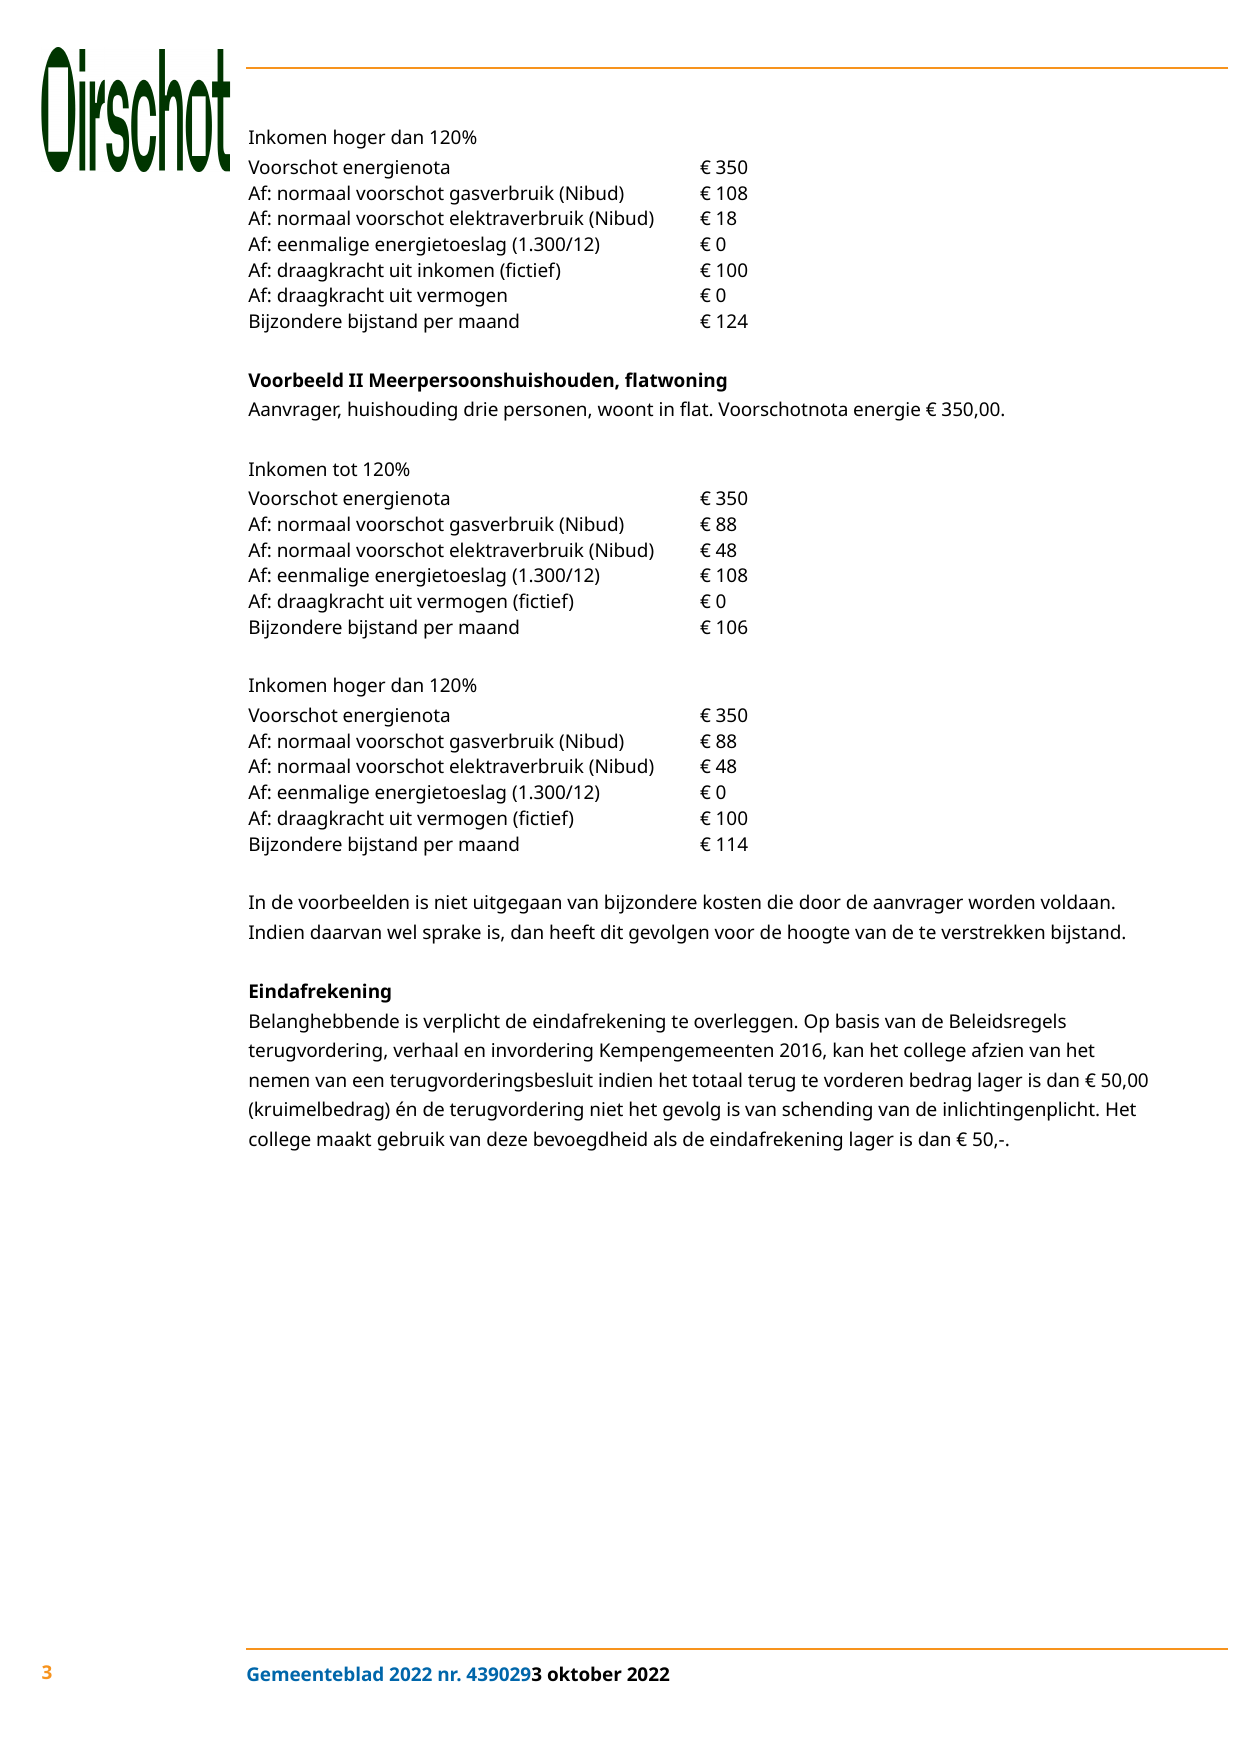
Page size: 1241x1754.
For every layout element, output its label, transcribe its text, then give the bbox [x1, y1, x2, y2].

table_cell Af: draagkracht uit vermogen [248, 283, 700, 308]
table_cell € 88 [700, 728, 1152, 754]
table_header € 350 [700, 485, 1152, 511]
table_cell Bijzondere bijstand per maand [248, 309, 700, 334]
table_cell € 108 [700, 563, 1152, 588]
table_cell € 108 [700, 180, 1152, 206]
text Inkomen hoger dan 120% [248, 124, 1152, 150]
text Inkomen hoger dan 120% [248, 673, 1152, 698]
table_cell € 48 [700, 537, 1152, 563]
text Aanvrager, huishouding drie personen, woont in flat. Voorschotnota energie € 350,00. [248, 397, 1152, 422]
table_cell Af: normaal voorschot elektraverbruik (Nibud) [248, 537, 700, 563]
table_cell € 48 [700, 754, 1152, 779]
text Inkomen tot 120% [248, 456, 1152, 481]
table_cell Af: normaal voorschot elektraverbruik (Nibud) [248, 754, 700, 779]
table_cell € 0 [700, 780, 1152, 805]
text In de voorbeelden is niet uitgegaan van bijzondere kosten die door de aanvrager worden voldaan. [248, 889, 1152, 915]
table_cell € 100 [700, 805, 1152, 831]
table_cell € 0 [700, 588, 1152, 614]
table_cell Af: draagkracht uit vermogen (fictief) [248, 588, 700, 614]
table_cell € 100 [700, 257, 1152, 283]
table_cell Af: eenmalige energietoeslag (1.300/12) [248, 563, 700, 588]
text Eindafrekening [248, 978, 1152, 1004]
table_header Voorschot energienota [248, 154, 700, 180]
table_cell Af: draagkracht uit inkomen (fictief) [248, 257, 700, 283]
table_cell € 106 [700, 614, 1152, 640]
text Belanghebbende is verplicht de eindafrekening te overleggen. Op basis van de Beleidsregels terugvordering, verhaal en invordering Kempengemeenten 2016, kan het college afzien van het nemen van een terugvorderingsbesluit indien het totaal terug te vorderen bedrag lager is dan € 50,00 (kruimelbedrag) én de terugvordering niet het gevolg is van schending van de inlichtingenplicht. Het college maakt gebruik van deze bevoegdheid als de eindafrekening lager is dan € 50,-. [248, 1008, 1152, 1152]
table_header € 350 [700, 702, 1152, 728]
table_cell € 0 [700, 231, 1152, 257]
table_cell Af: eenmalige energietoeslag (1.300/12) [248, 231, 700, 257]
table_cell € 0 [700, 283, 1152, 308]
table_cell Af: normaal voorschot elektraverbruik (Nibud) [248, 206, 700, 231]
table_cell € 124 [700, 309, 1152, 334]
table_cell Af: eenmalige energietoeslag (1.300/12) [248, 780, 700, 805]
text Voorbeeld II Meerpersoonshuishouden, flatwoning [248, 367, 1152, 393]
table_cell Bijzondere bijstand per maand [248, 831, 700, 857]
table_cell € 88 [700, 511, 1152, 537]
table_header Voorschot energienota [248, 485, 700, 511]
table_cell Af: normaal voorschot gasverbruik (Nibud) [248, 728, 700, 754]
table_cell € 114 [700, 831, 1152, 857]
text Indien daarvan wel sprake is, dan heeft dit gevolgen voor de hoogte van de te verstrekken bijstand. [248, 919, 1152, 945]
picture [41, 47, 231, 172]
table_cell Af: normaal voorschot gasverbruik (Nibud) [248, 180, 700, 206]
table_header Voorschot energienota [248, 702, 700, 728]
table_cell Af: normaal voorschot gasverbruik (Nibud) [248, 511, 700, 537]
table_cell Bijzondere bijstand per maand [248, 614, 700, 640]
table_cell € 18 [700, 206, 1152, 231]
table_header € 350 [700, 154, 1152, 180]
table_cell Af: draagkracht uit vermogen (fictief) [248, 805, 700, 831]
